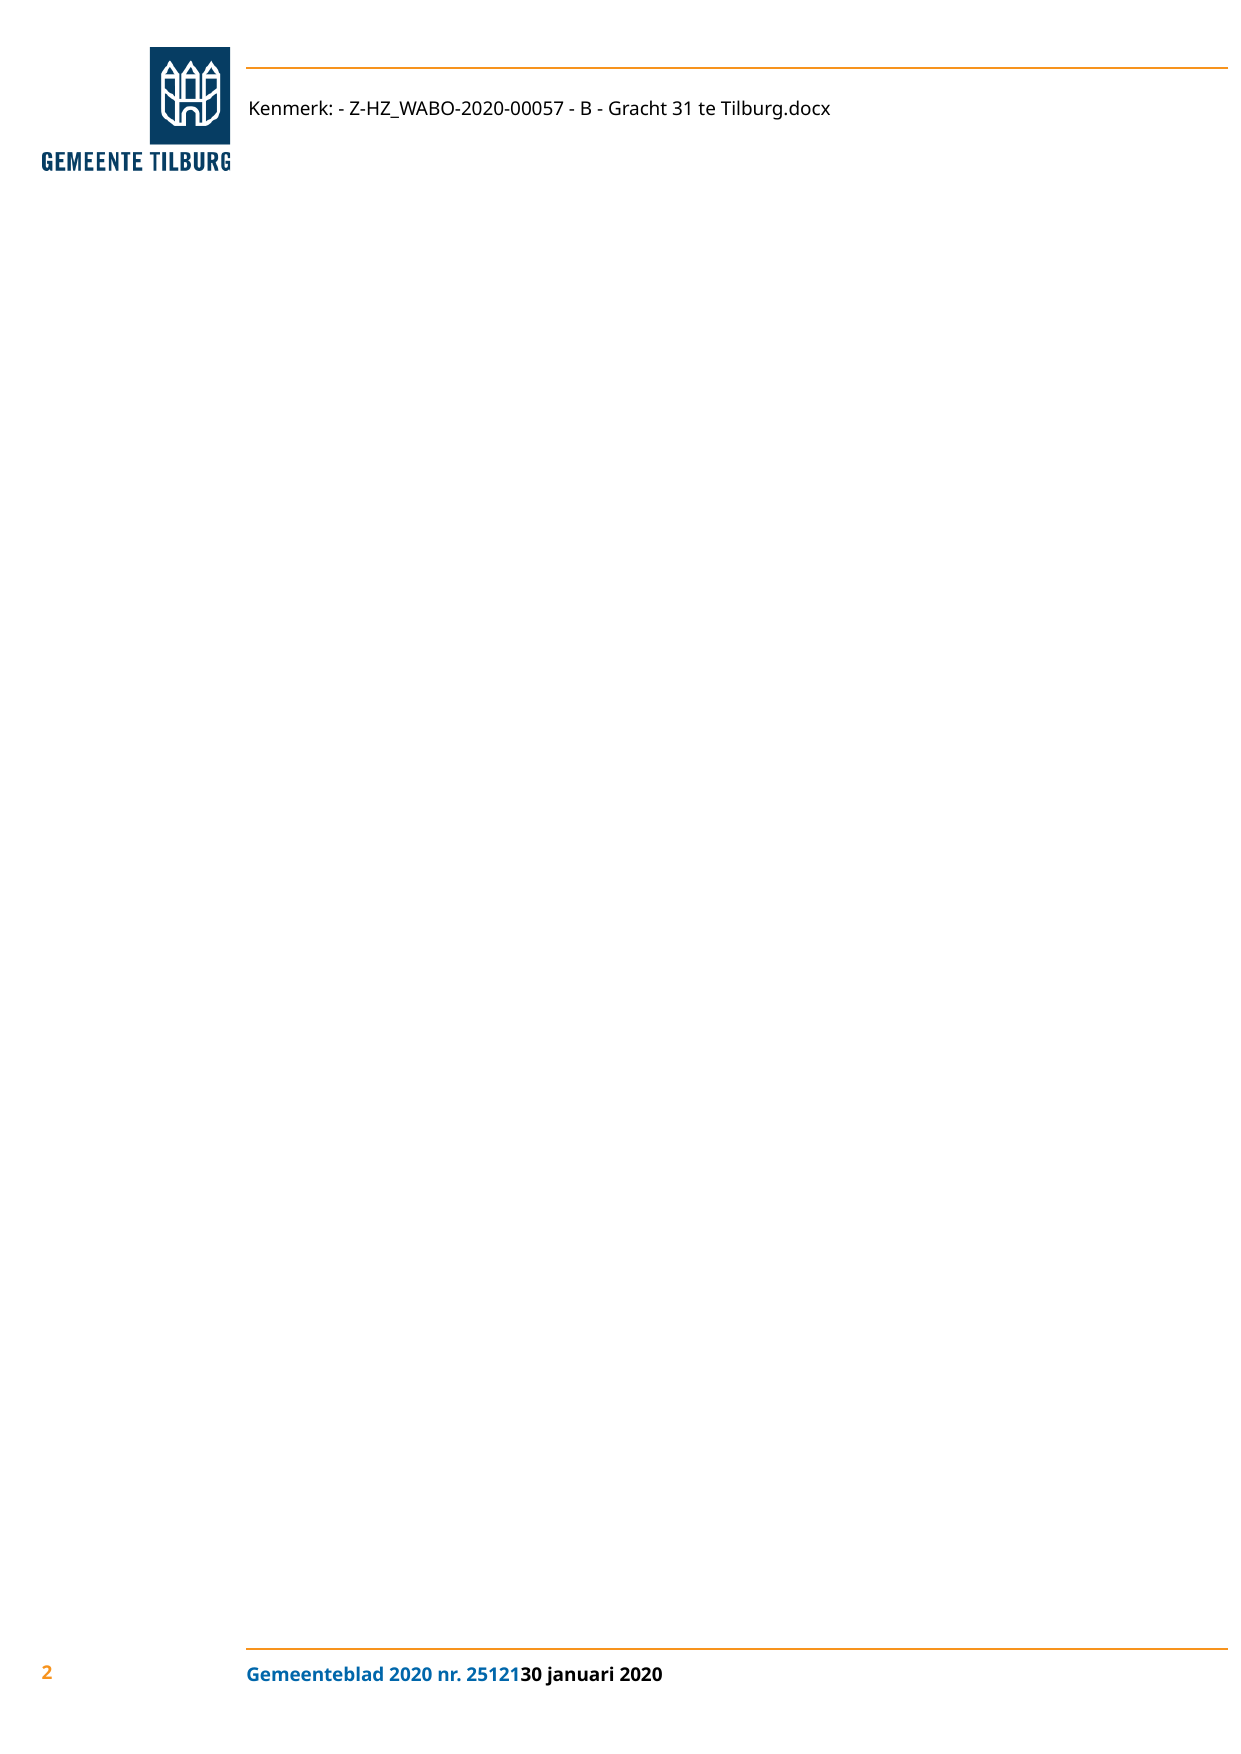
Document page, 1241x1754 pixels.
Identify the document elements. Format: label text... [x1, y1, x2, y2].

text Kenmerk: - Z-HZ_WABO-2020-00057 - B - Gracht 31 te Tilburg.docx [248, 95, 1152, 121]
picture [41, 47, 231, 172]
